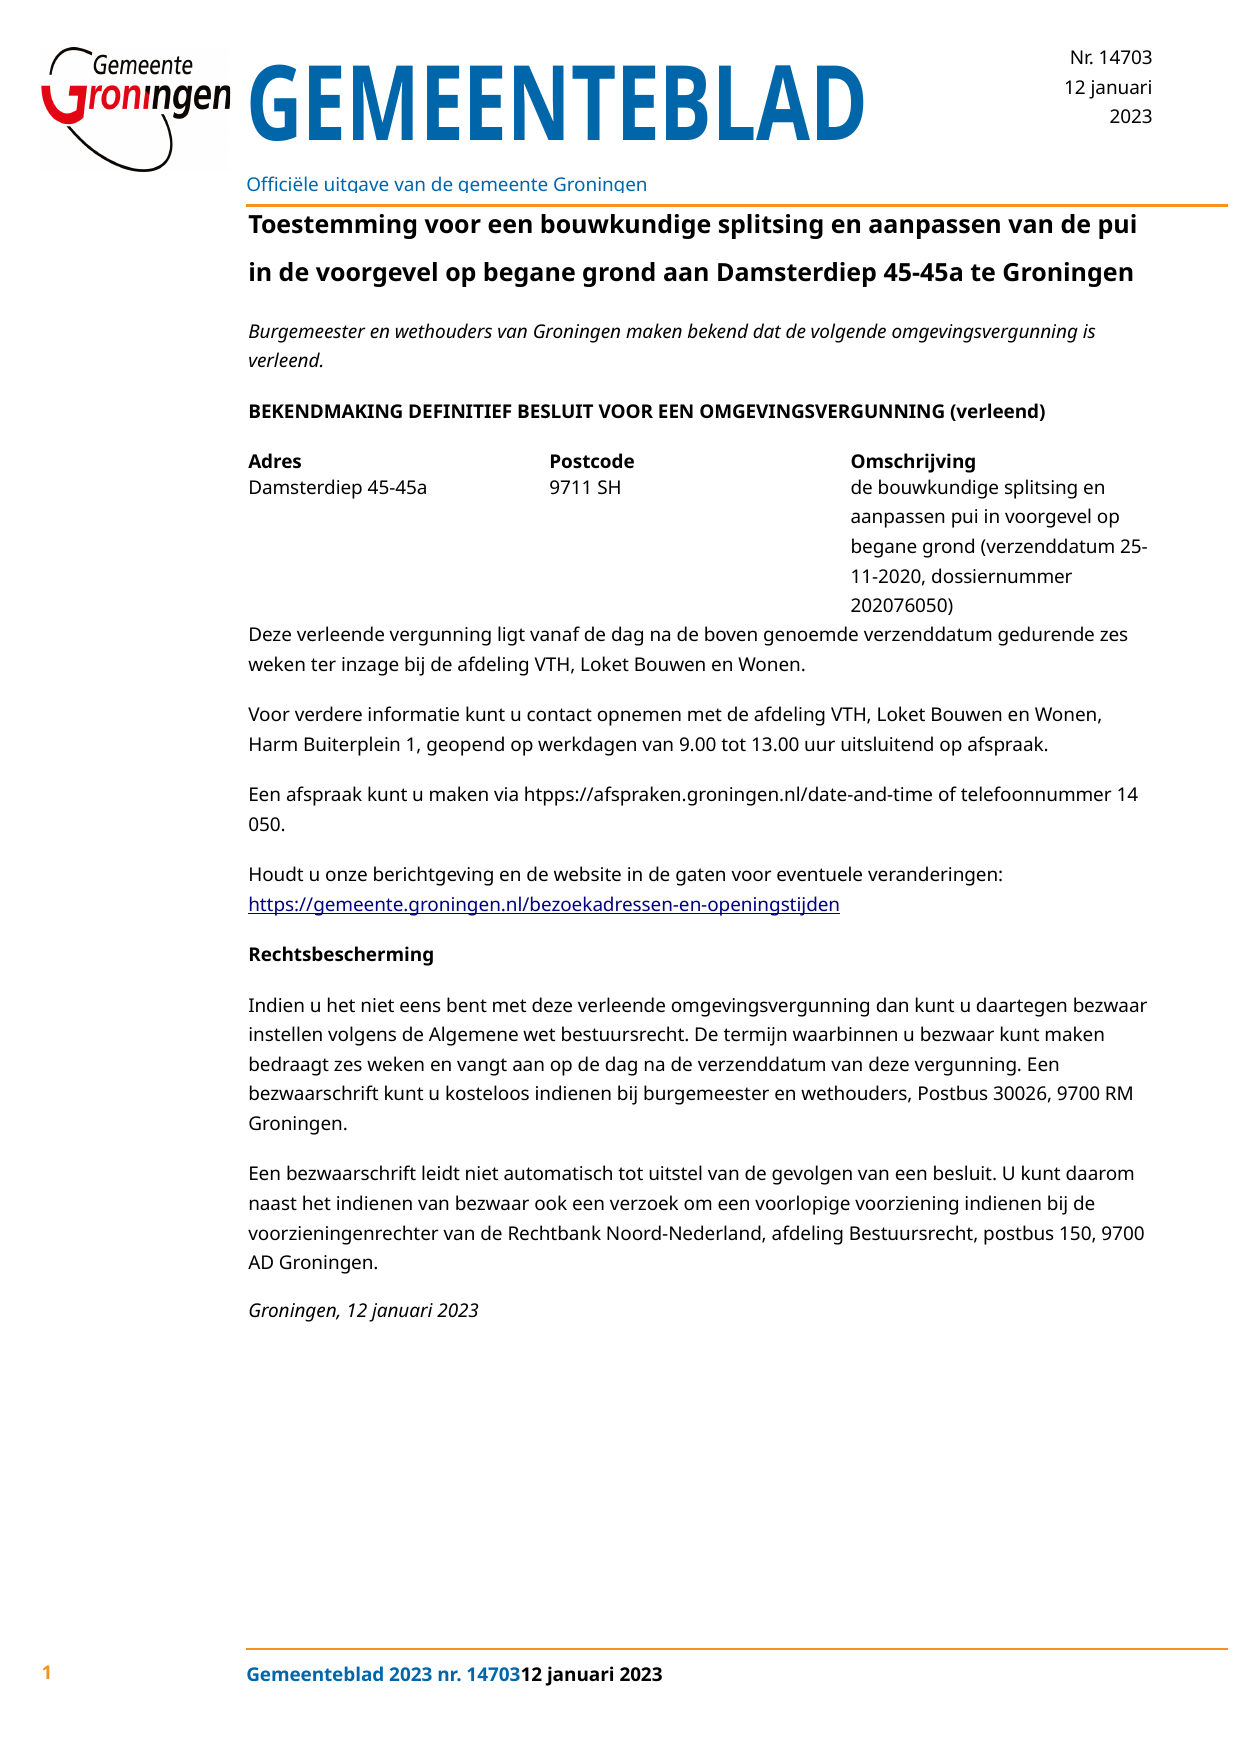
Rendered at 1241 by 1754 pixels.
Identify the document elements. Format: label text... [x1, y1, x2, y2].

text Toestemming voor een bouwkundige splitsing en aanpassen van de pui in de voorgevel op begane grond aan Damsterdiep 45-45a te Groningen [248, 207, 1152, 288]
table_cell 9711 SH [549, 474, 850, 618]
table_header Omschrijving [850, 449, 1152, 474]
text Groningen, 12 januari 2023 [248, 1297, 1152, 1323]
text Houdt u onze berichtgeving en de website in de gaten voor eventuele veranderingen: https://gemeente.groningen.nl/bezoekadressen-en-openingstijden [248, 861, 1152, 917]
picture [41, 47, 231, 172]
table_cell Damsterdiep 45-45a [248, 474, 549, 618]
table_header Adres [248, 449, 549, 474]
table_header Postcode [549, 449, 850, 474]
text Een bezwaarschrift leidt niet automatisch tot uitstel van de gevolgen van een besluit. U kunt daarom naast het indienen van bezwaar ook een verzoek om een voorlopige voorziening indienen bij de voorzieningenrechter van de Rechtbank Noord-Nederland, afdeling Bestuursrecht, postbus 150, 9700 AD Groningen. [248, 1161, 1152, 1275]
text Indien u het niet eens bent met deze verleende omgevingsvergunning dan kunt u daartegen bezwaar instellen volgens de Algemene wet bestuursrecht. De termijn waarbinnen u bezwaar kunt maken bedraagt zes weken en vangt aan op de dag na de verzenddatum van deze vergunning. Een bezwaarschrift kunt u kosteloos indienen bij burgemeester en wethouders, Postbus 30026, 9700 RM Groningen. [248, 992, 1152, 1136]
table_cell de bouwkundige splitsing en aanpassen pui in voorgevel op begane grond (verzenddatum 25-11-2020, dossiernummer 202076050) [850, 474, 1152, 618]
text Rechtsbescherming [248, 941, 1152, 967]
text Burgemeester en wethouders van Groningen maken bekend dat de volgende omgevingsvergunning is verleend. [248, 318, 1152, 373]
text Een afspraak kunt u maken via htpps://afspraken.groningen.nl/date-and-time of telefoonnummer 14 050. [248, 781, 1152, 837]
text Deze verleende vergunning ligt vanaf de dag na de boven genoemde verzenddatum gedurende zes weken ter inzage bij de afdeling VTH, Loket Bouwen en Wonen. [248, 621, 1152, 677]
text Voor verdere informatie kunt u contact opnemen met de afdeling VTH, Loket Bouwen en Wonen, Harm Buiterplein 1, geopend op werkdagen van 9.00 tot 13.00 uur uitsluitend op afspraak. [248, 701, 1152, 757]
text BEKENDMAKING DEFINITIEF BESLUIT VOOR EEN OMGEVINGSVERGUNNING (verleend) [248, 398, 1152, 424]
